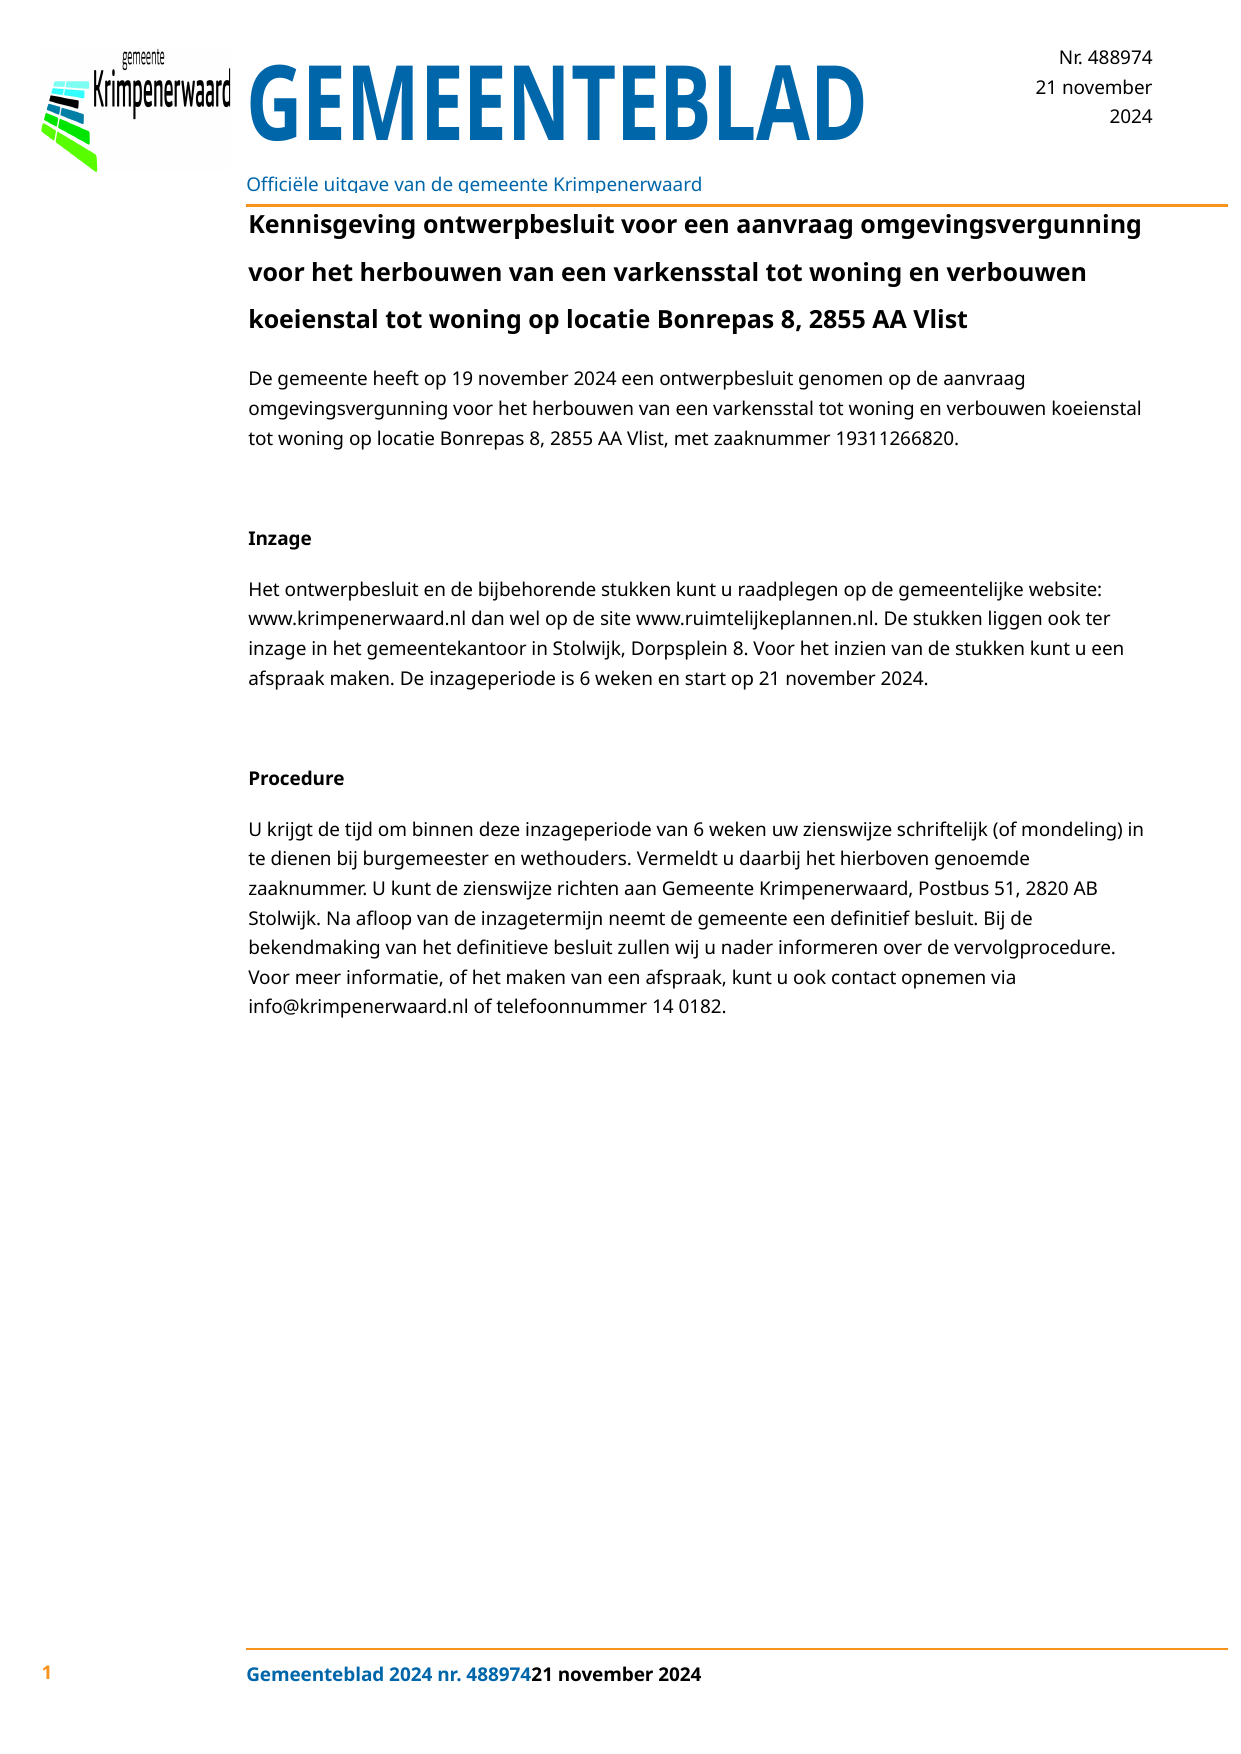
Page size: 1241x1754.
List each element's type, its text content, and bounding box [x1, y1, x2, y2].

text U krijgt de tijd om binnen deze inzageperiode van 6 weken uw zienswijze schriftelijk (of mondeling) in te dienen bij burgemeester en wethouders. Vermeldt u daarbij het hierboven genoemde zaaknummer. U kunt de zienswijze richten aan Gemeente Krimpenerwaard, Postbus 51, 2820 AB Stolwijk. Na afloop van de inzagetermijn neemt de gemeente een definitief besluit. Bij de bekendmaking van het definitieve besluit zullen wij u nader informeren over de vervolgprocedure. Voor meer informatie, of het maken van een afspraak, kunt u ook contact opnemen via info@krimpenerwaard.nl of telefoonnummer 14 0182. [248, 816, 1152, 1019]
text Inzage [248, 526, 1152, 551]
text De gemeente heeft op 19 november 2024 een ontwerpbesluit genomen op de aanvraag omgevingsvergunning voor het herbouwen van een varkensstal tot woning en verbouwen koeienstal tot woning op locatie Bonrepas 8, 2855 AA Vlist, met zaaknummer 19311266820. [248, 366, 1152, 450]
text Procedure [248, 766, 1152, 791]
text Het ontwerpbesluit en de bijbehorende stukken kunt u raadplegen op de gemeentelijke website: www.krimpenerwaard.nl dan wel op de site www.ruimtelijkeplannen.nl. De stukken liggen ook ter inzage in het gemeentekantoor in Stolwijk, Dorpsplein 8. Voor het inzien van de stukken kunt u een afspraak maken. De inzageperiode is 6 weken en start op 21 november 2024. [248, 576, 1152, 690]
text Kennisgeving ontwerpbesluit voor een aanvraag omgevingsvergunning voor het herbouwen van een varkensstal tot woning en verbouwen koeienstal tot woning op locatie Bonrepas 8, 2855 AA Vlist [248, 207, 1152, 336]
picture [41, 47, 231, 172]
